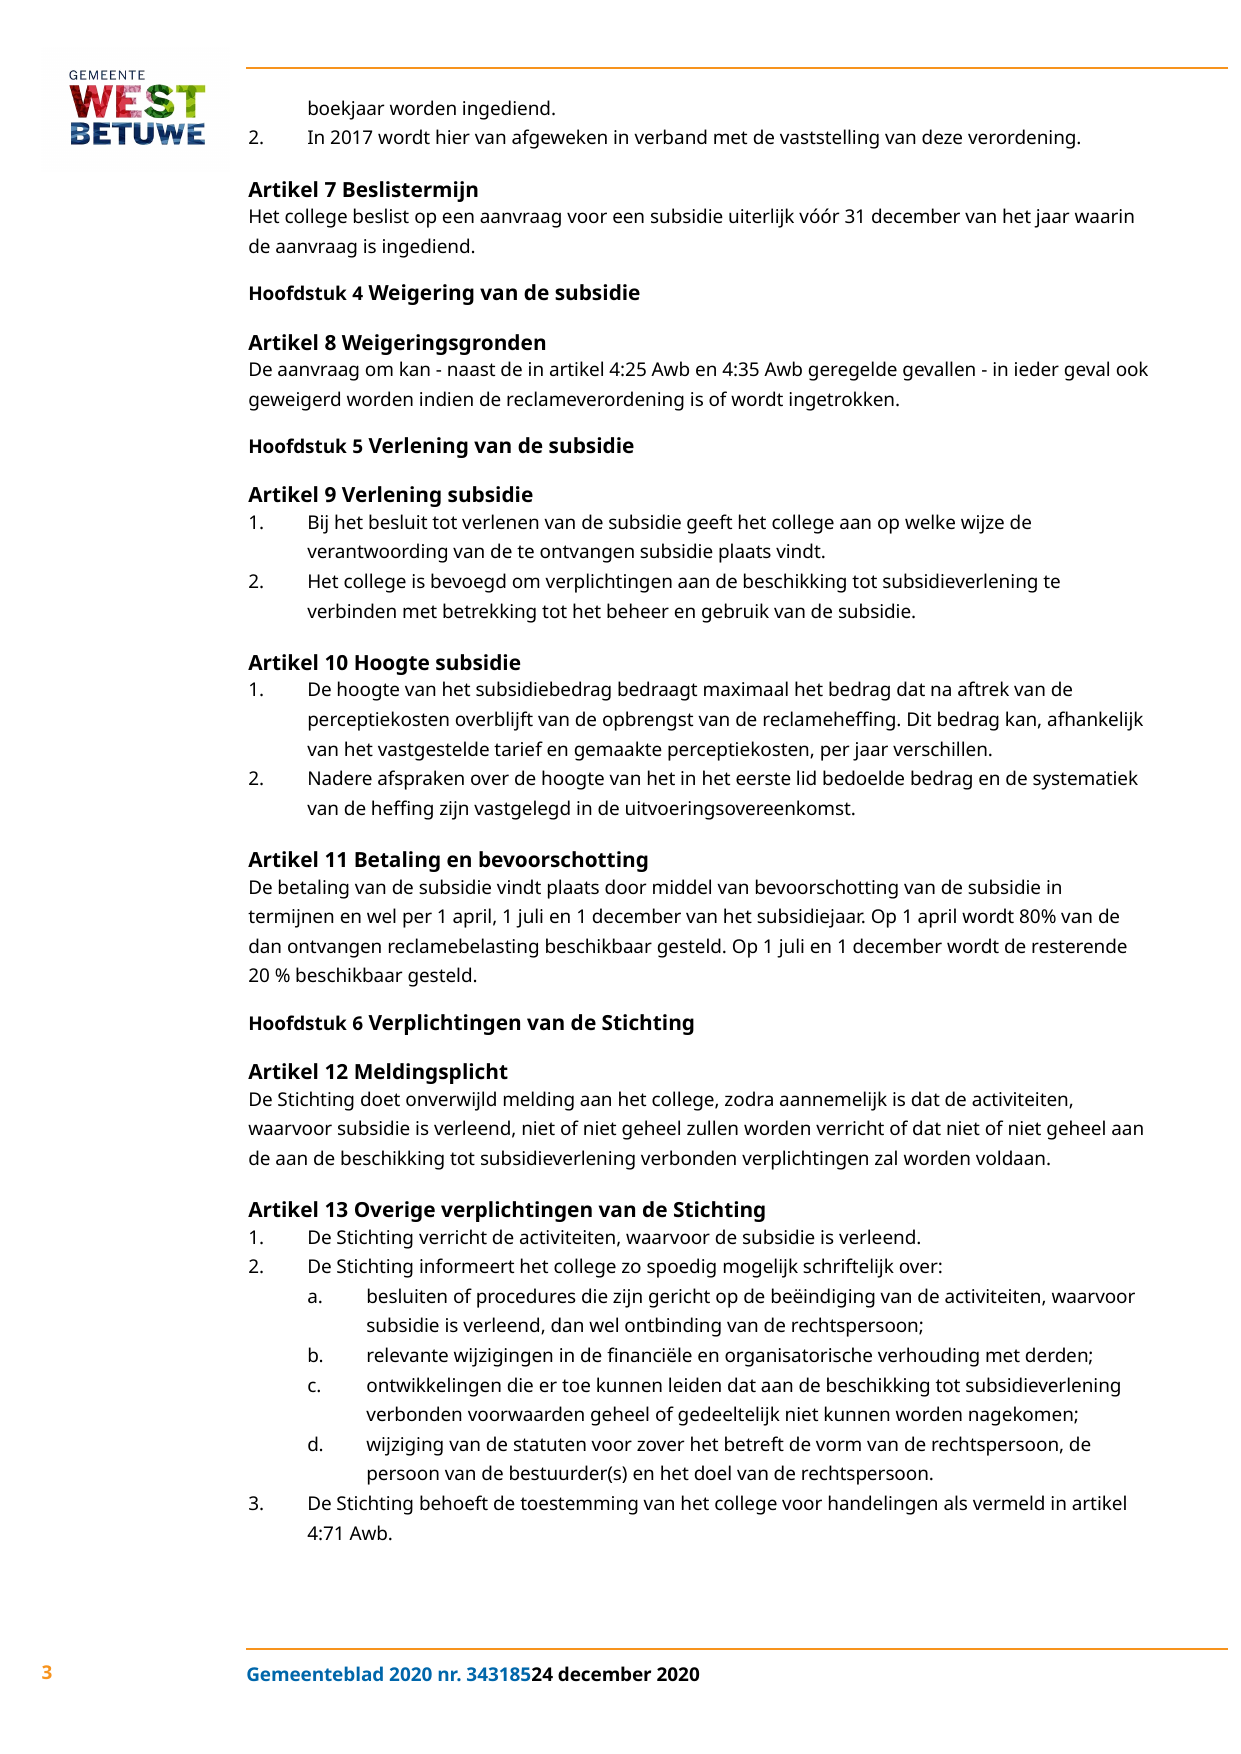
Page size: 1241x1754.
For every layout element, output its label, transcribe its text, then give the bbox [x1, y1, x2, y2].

list De Stichting behoeft de toestemming van het college voor handelingen als vermeld in artikel 4:71 Awb. [248, 1490, 1152, 1546]
text Artikel 11 Betaling en bevoorschotting [248, 845, 1152, 874]
text Hoofdstuk 5 Verlening van de subsidie [248, 431, 1152, 460]
list In 2017 wordt hier van afgeweken in verband met de vaststelling van deze verordening. [248, 124, 1152, 150]
list Bij het besluit tot verlenen van de subsidie geeft het college aan op welke wijze de verantwoording van de te ontvangen subsidie plaats vindt. [248, 509, 1152, 564]
list De Stichting verricht de activiteiten, waarvoor de subsidie is verleend. [248, 1224, 1152, 1250]
text Artikel 7 Beslistermijn [248, 175, 1152, 203]
text De aanvraag om kan - naast de in artikel 4:25 Awb en 4:35 Awb geregelde gevallen - in ieder geval ook geweigerd worden indien de reclameverordening is of wordt ingetrokken. [248, 356, 1152, 411]
list De Stichting informeert het college zo spoedig mogelijk schriftelijk over: [248, 1253, 1152, 1279]
text De betaling van de subsidie vindt plaats door middel van bevoorschotting van de subsidie in termijnen en wel per 1 april, 1 juli en 1 december van het subsidiejaar. Op 1 april wordt 80% van de dan ontvangen reclamebelasting beschikbaar gesteld. Op 1 juli en 1 december wordt de resterende 20 % beschikbaar gesteld. [248, 874, 1152, 988]
text Artikel 10 Hoogte subsidie [248, 648, 1152, 677]
text Artikel 8 Weigeringsgronden [248, 328, 1152, 356]
text Artikel 12 Meldingsplicht [248, 1057, 1152, 1086]
picture [41, 47, 231, 172]
text De Stichting doet onverwijld melding aan het college, zodra aannemelijk is dat de activiteiten, waarvoor subsidie is verleend, niet of niet geheel zullen worden verricht of dat niet of niet geheel aan de aan de beschikking tot subsidieverlening verbonden verplichtingen zal worden voldaan. [248, 1086, 1152, 1171]
list Nadere afspraken over de hoogte van het in het eerste lid bedoelde bedrag en de systematiek van de heffing zijn vastgelegd in de uitvoeringsovereenkomst. [248, 765, 1152, 821]
text Hoofdstuk 4 Weigering van de subsidie [248, 278, 1152, 307]
list ontwikkelingen die er toe kunnen leiden dat aan de beschikking tot subsidieverlening verbonden voorwaarden geheel of gedeeltelijk niet kunnen worden nagekomen; [307, 1372, 1152, 1427]
list wijziging van de statuten voor zover het betreft de vorm van de rechtspersoon, de persoon van de bestuurder(s) en het doel van de rechtspersoon. [307, 1431, 1152, 1486]
text Hoofdstuk 6 Verplichtingen van de Stichting [248, 1008, 1152, 1037]
list De hoogte van het subsidiebedrag bedraagt maximaal het bedrag dat na aftrek van de perceptiekosten overblijft van de opbrengst van de reclameheffing. Dit bedrag kan, afhankelijk van het vastgestelde tarief en gemaakte perceptiekosten, per jaar verschillen. [248, 677, 1152, 762]
list besluiten of procedures die zijn gericht op de beëindiging van de activiteiten, waarvoor subsidie is verleend, dan wel ontbinding van de rechtspersoon; [307, 1283, 1152, 1338]
text Artikel 13 Overige verplichtingen van de Stichting [248, 1196, 1152, 1224]
list relevante wijzigingen in de financiële en organisatorische verhouding met derden; [307, 1342, 1152, 1368]
list boekjaar worden ingediend. [248, 95, 1152, 121]
text Artikel 9 Verlening subsidie [248, 481, 1152, 509]
list Het college is bevoegd om verplichtingen aan de beschikking tot subsidieverlening te verbinden met betrekking tot het beheer en gebruik van de subsidie. [248, 568, 1152, 623]
text Het college beslist op een aanvraag voor een subsidie uiterlijk vóór 31 december van het jaar waarin de aanvraag is ingediend. [248, 203, 1152, 258]
